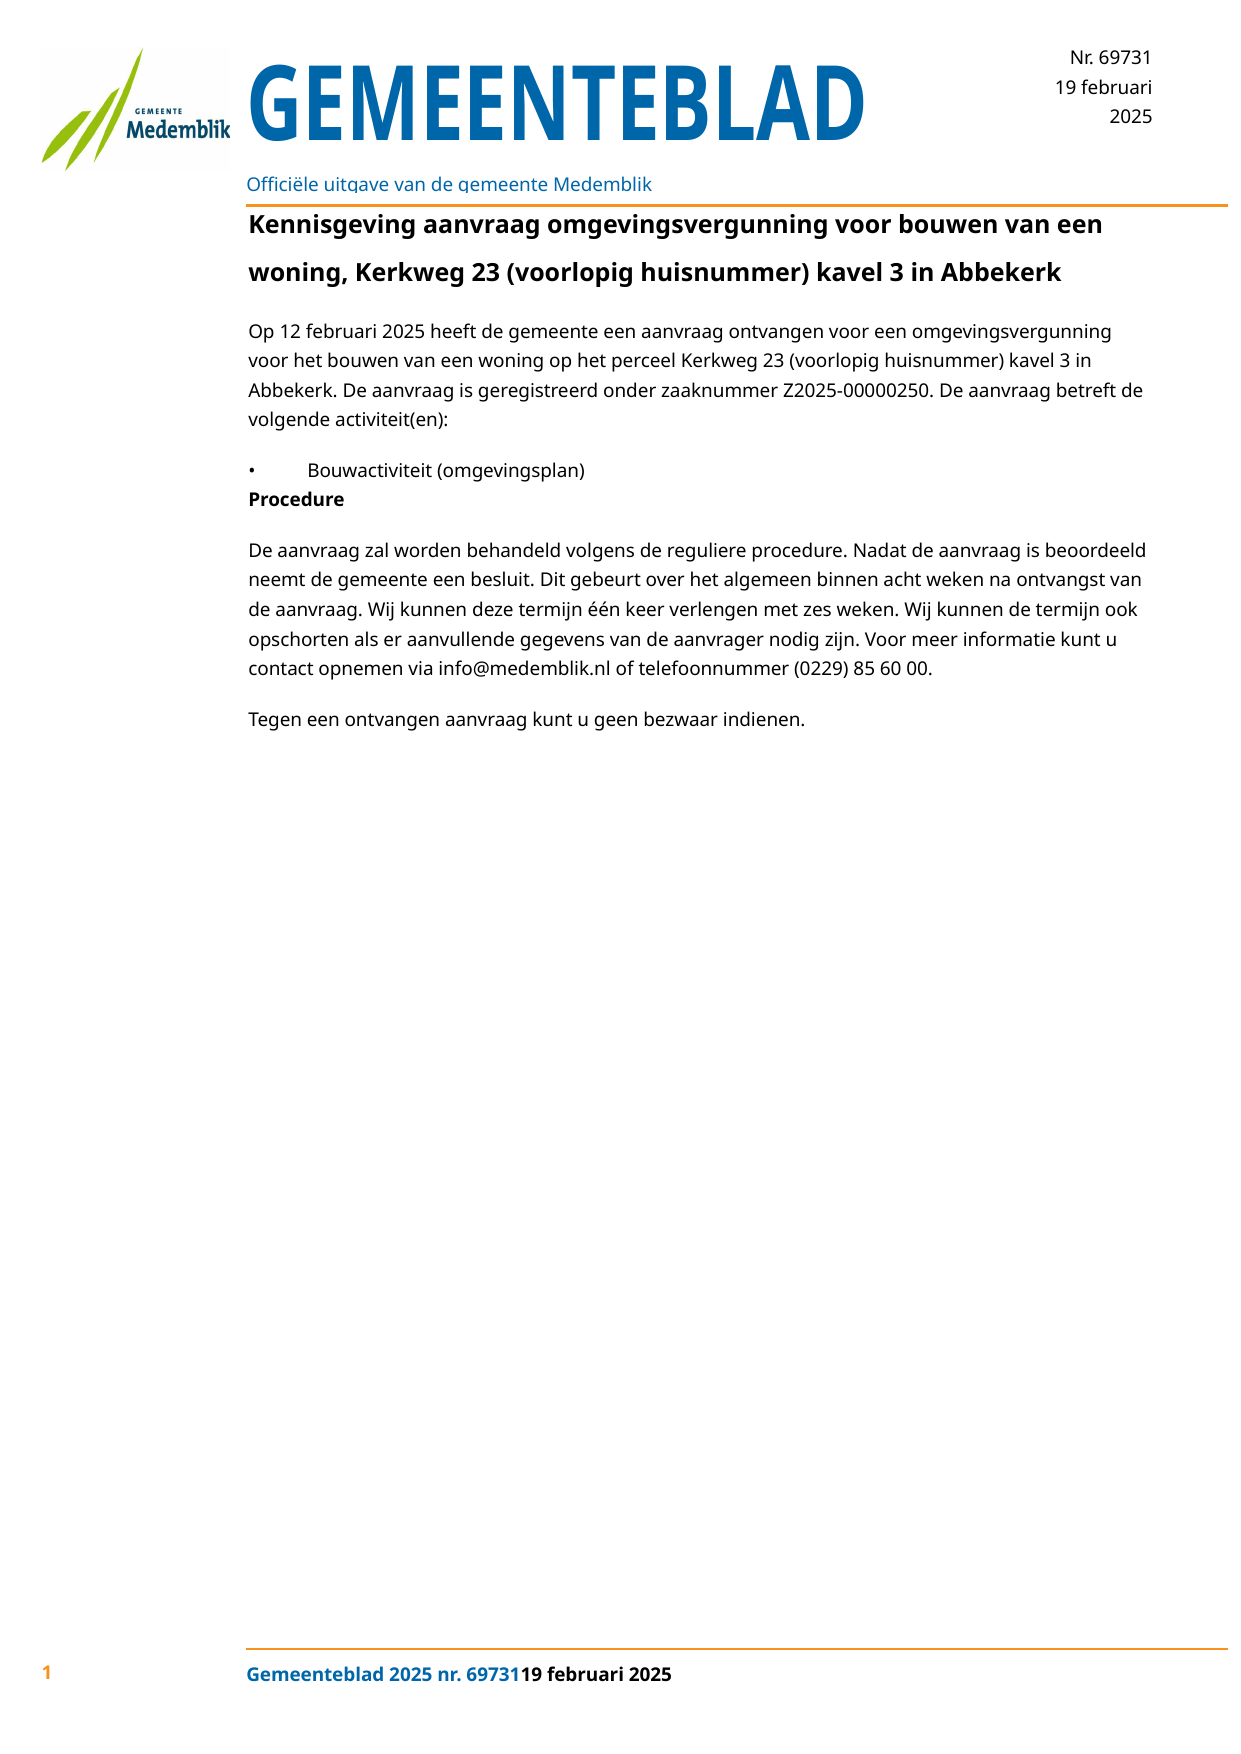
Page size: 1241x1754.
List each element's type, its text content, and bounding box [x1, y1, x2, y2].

picture [41, 47, 231, 172]
text Tegen een ontvangen aanvraag kunt u geen bezwaar indienen. [248, 706, 1152, 732]
text Procedure [248, 487, 1152, 512]
text Op 12 februari 2025 heeft de gemeente een aanvraag ontvangen voor een omgevingsvergunning voor het bouwen van een woning op het perceel Kerkweg 23 (voorlopig huisnummer) kavel 3 in Abbekerk. De aanvraag is geregistreerd onder zaaknummer Z2025-00000250. De aanvraag betreft de volgende activiteit(en): [248, 318, 1152, 432]
text De aanvraag zal worden behandeld volgens de reguliere procedure. Nadat de aanvraag is beoordeeld neemt de gemeente een besluit. Dit gebeurt over het algemeen binnen acht weken na ontvangst van de aanvraag. Wij kunnen deze termijn één keer verlengen met zes weken. Wij kunnen de termijn ook opschorten als er aanvullende gegevens van de aanvrager nodig zijn. Voor meer informatie kunt u contact opnemen via info@medemblik.nl of telefoonnummer (0229) 85 60 00. [248, 537, 1152, 681]
list Bouwactiviteit (omgevingsplan) [248, 457, 1152, 483]
text Kennisgeving aanvraag omgevingsvergunning voor bouwen van een woning, Kerkweg 23 (voorlopig huisnummer) kavel 3 in Abbekerk [248, 207, 1152, 288]
